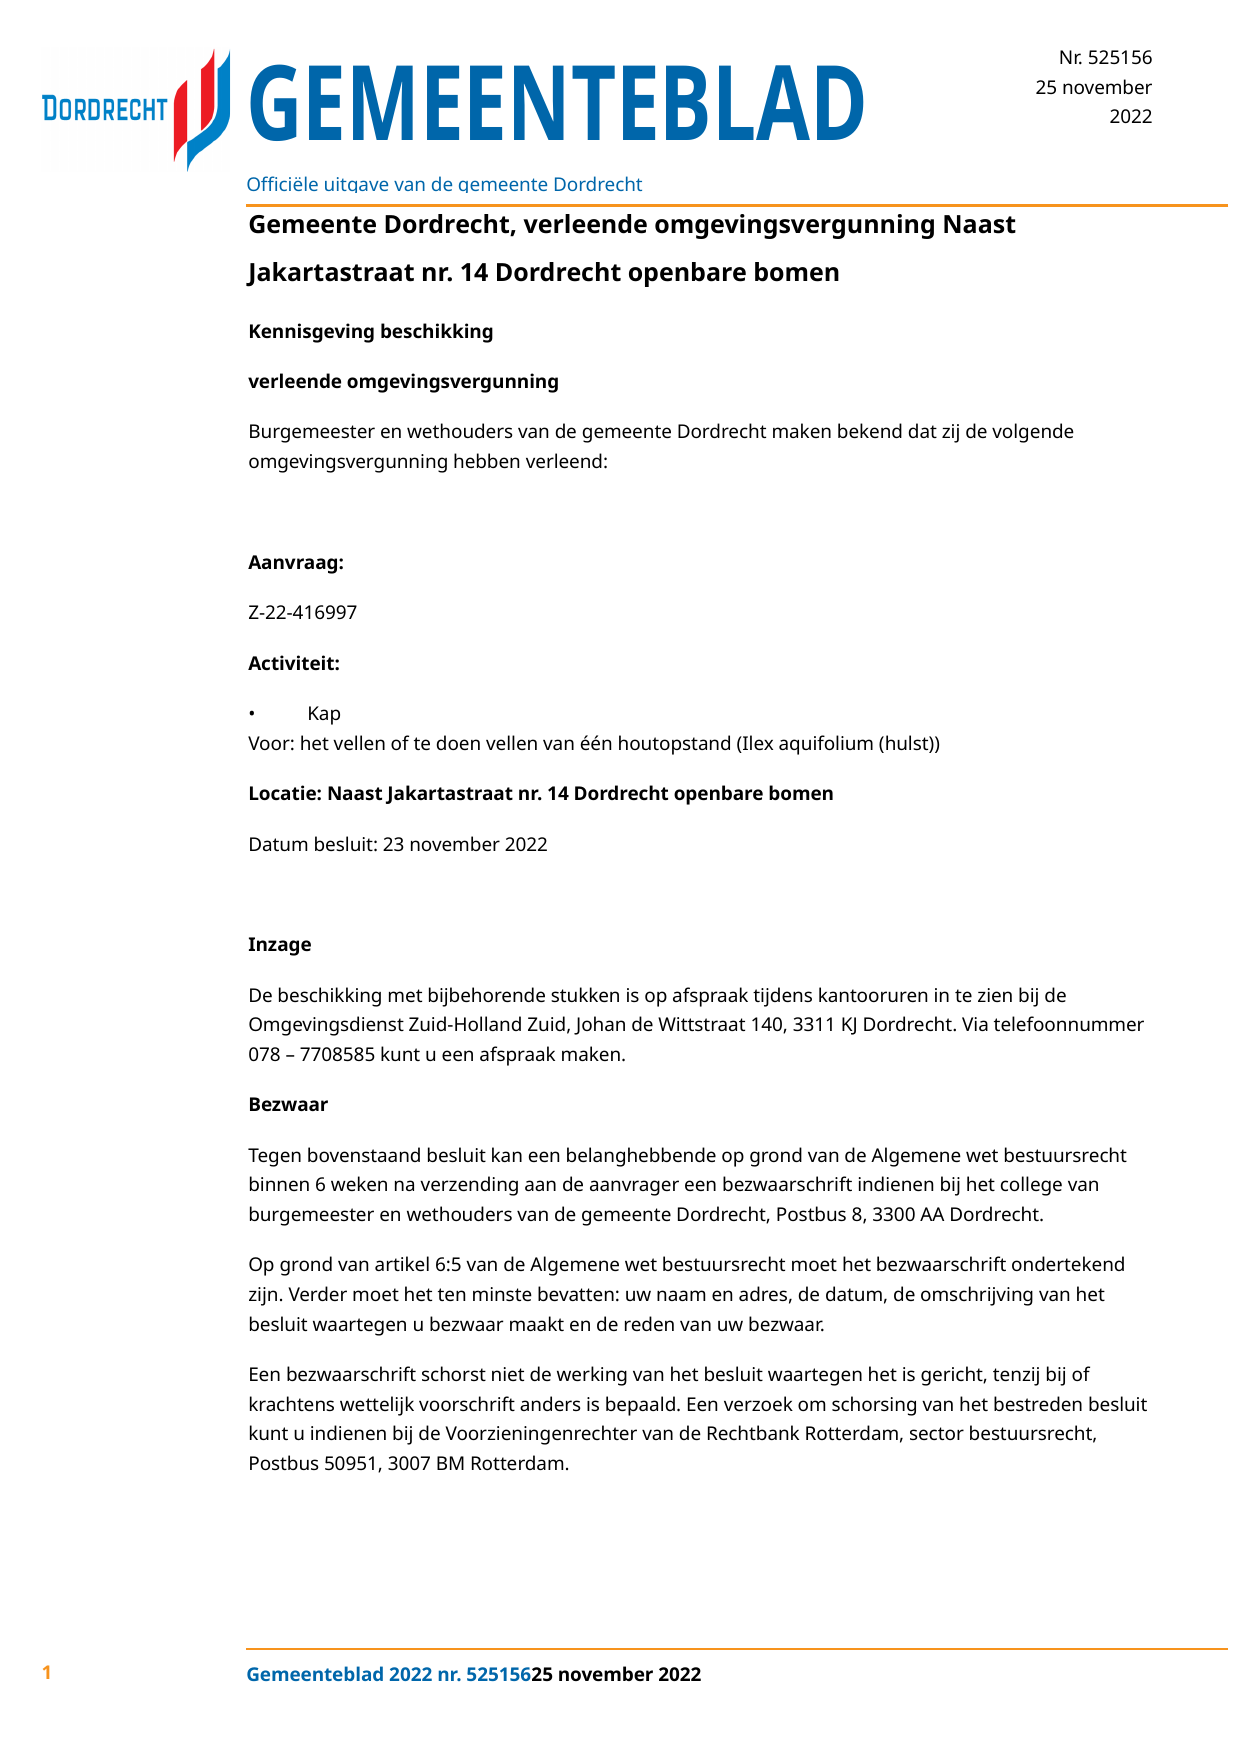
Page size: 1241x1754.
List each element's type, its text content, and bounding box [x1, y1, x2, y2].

list Kap [248, 700, 1152, 726]
text Aanvraag: [248, 549, 1152, 575]
text De beschikking met bijbehorende stukken is op afspraak tijdens kantooruren in te zien bij de Omgevingsdienst Zuid-Holland Zuid, Johan de Wittstraat 140, 3311 KJ Dordrecht. Via telefoonnummer 078 – 7708585 kunt u een afspraak maken. [248, 982, 1152, 1067]
text Locatie: Naast Jakartastraat nr. 14 Dordrecht openbare bomen [248, 780, 1152, 806]
text Een bezwaarschrift schorst niet de werking van het besluit waartegen het is gericht, tenzij bij of krachtens wettelijk voorschrift anders is bepaald. Een verzoek om schorsing van het bestreden besluit kunt u indienen bij de Voorzieningenrechter van de Rechtbank Rotterdam, sector bestuursrecht, Postbus 50951, 3007 BM Rotterdam. [248, 1361, 1152, 1476]
text Kennisgeving beschikking [248, 318, 1152, 344]
text Gemeente Dordrecht, verleende omgevingsvergunning Naast Jakartastraat nr. 14 Dordrecht openbare bomen [248, 207, 1152, 288]
text Datum besluit: 23 november 2022 [248, 831, 1152, 857]
text Voor: het vellen of te doen vellen van één houtopstand (Ilex aquifolium (hulst)) [248, 730, 1152, 756]
text Activiteit: [248, 650, 1152, 676]
text Op grond van artikel 6:5 van de Algemene wet bestuursrecht moet het bezwaarschrift ondertekend zijn. Verder moet het ten minste bevatten: uw naam en adres, de datum, de omschrijving van het besluit waartegen u bezwaar maakt en de reden van uw bezwaar. [248, 1252, 1152, 1337]
picture [41, 47, 231, 172]
text Inzage [248, 932, 1152, 957]
text verleende omgevingsvergunning [248, 368, 1152, 394]
text Tegen bovenstaand besluit kan een belanghebbende op grond van de Algemene wet bestuursrecht binnen 6 weken na verzending aan de aanvrager een bezwaarschrift indienen bij het college van burgemeester en wethouders van de gemeente Dordrecht, Postbus 8, 3300 AA Dordrecht. [248, 1142, 1152, 1227]
text Burgemeester en wethouders van de gemeente Dordrecht maken bekend dat zij de volgende omgevingsvergunning hebben verleend: [248, 419, 1152, 474]
text Z-22-416997 [248, 599, 1152, 625]
text Bezwaar [248, 1092, 1152, 1117]
